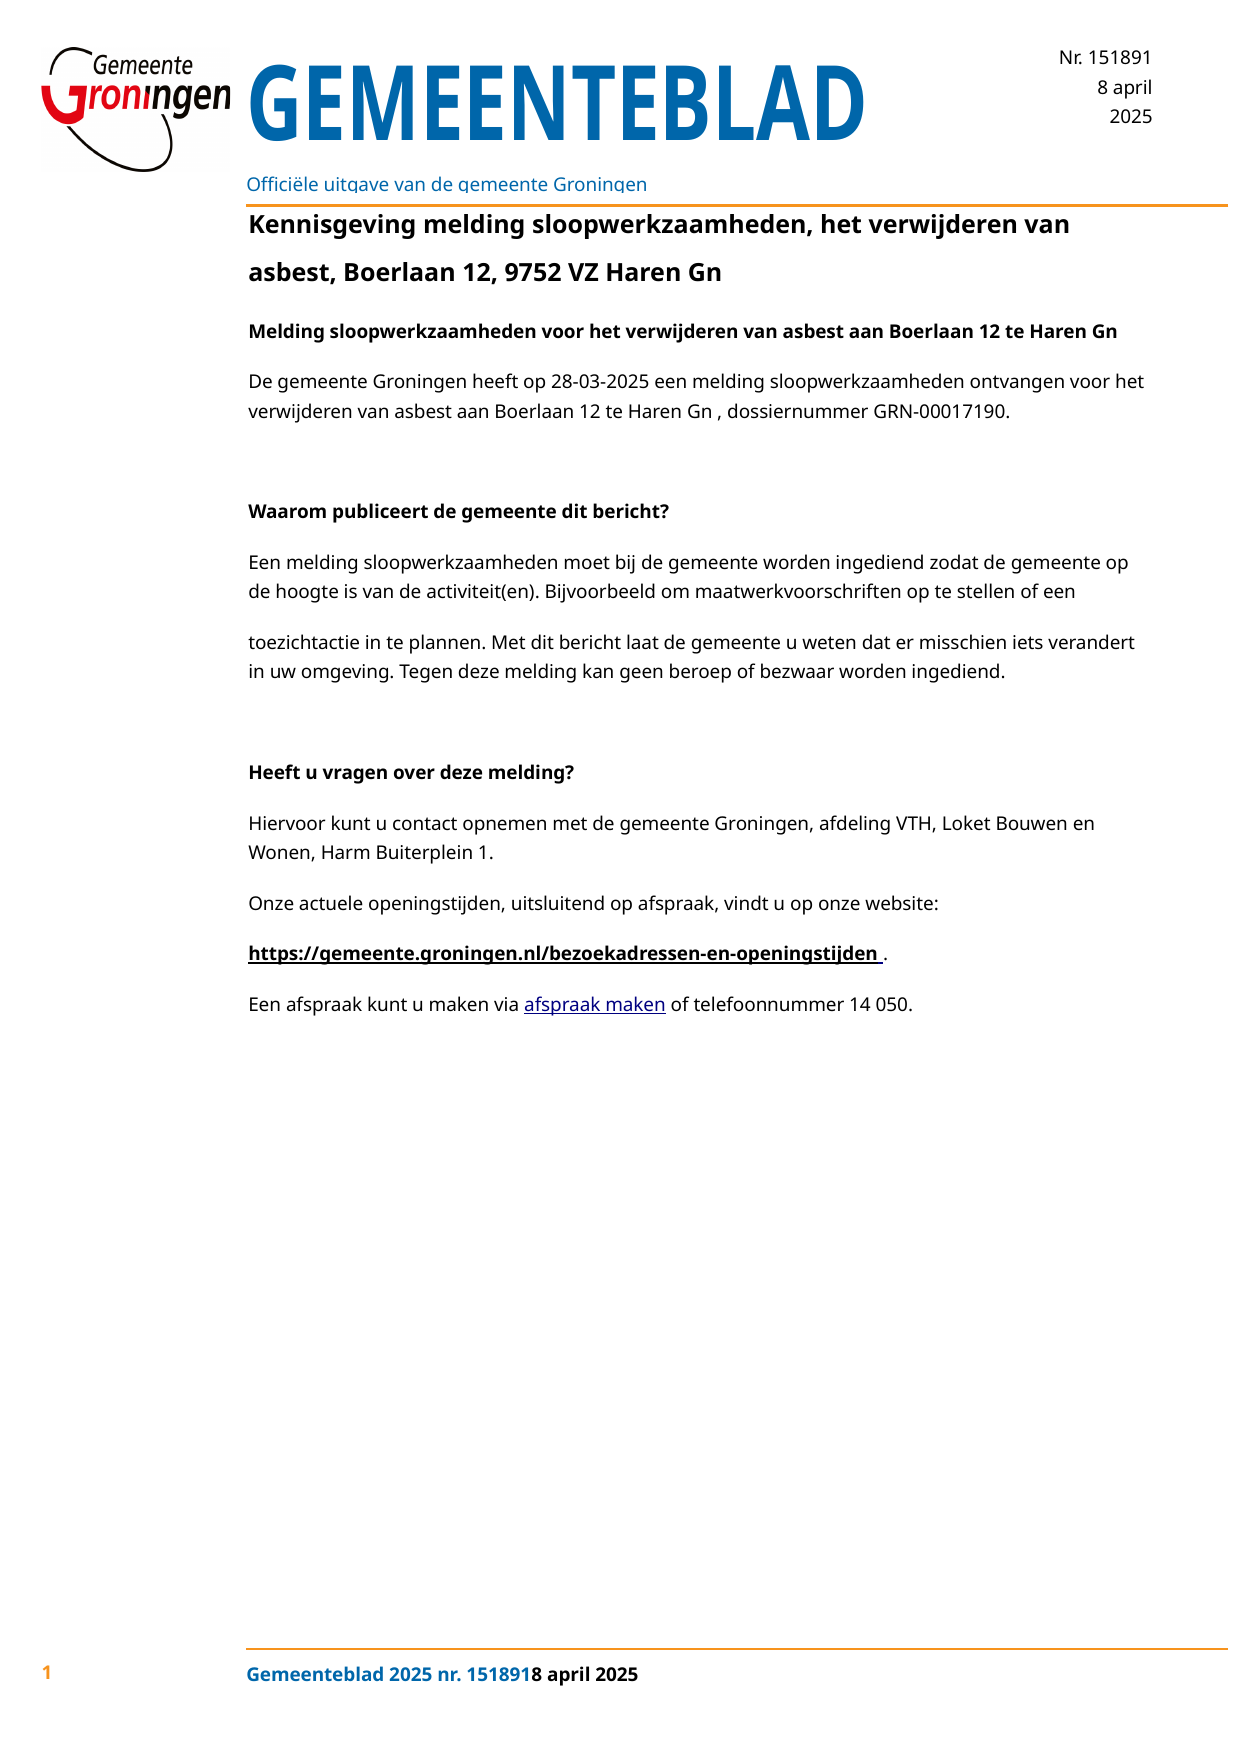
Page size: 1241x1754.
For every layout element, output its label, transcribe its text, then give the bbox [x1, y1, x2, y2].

text Een afspraak kunt u maken via afspraak maken of telefoonnummer 14 050. [248, 991, 1152, 1017]
text Onze actuele openingstijden, uitsluitend op afspraak, vindt u op onze website: [248, 890, 1152, 916]
text toezichtactie in te plannen. Met dit bericht laat de gemeente u weten dat er misschien iets verandert in uw omgeving. Tegen deze melding kan geen beroep of bezwaar worden ingediend. [248, 629, 1152, 684]
text Waarom publiceert de gemeente dit bericht? [248, 499, 1152, 524]
text Heeft u vragen over deze melding? [248, 759, 1152, 785]
text Kennisgeving melding sloopwerkzaamheden, het verwijderen van asbest, Boerlaan 12, 9752 VZ Haren Gn [248, 207, 1152, 288]
text De gemeente Groningen heeft op 28-03-2025 een melding sloopwerkzaamheden ontvangen voor het verwijderen van asbest aan Boerlaan 12 te Haren Gn , dossiernummer GRN-00017190. [248, 368, 1152, 424]
text Een melding sloopwerkzaamheden moet bij de gemeente worden ingediend zodat de gemeente op de hoogte is van de activiteit(en). Bijvoorbeeld om maatwerkvoorschriften op te stellen of een [248, 549, 1152, 604]
text Hiervoor kunt u contact opnemen met de gemeente Groningen, afdeling VTH, Loket Bouwen en Wonen, Harm Buiterplein 1. [248, 810, 1152, 865]
picture [41, 47, 231, 172]
text https://gemeente.groningen.nl/bezoekadressen-en-openingstijden . [248, 940, 1152, 966]
text Melding sloopwerkzaamheden voor het verwijderen van asbest aan Boerlaan 12 te Haren Gn [248, 318, 1152, 344]
